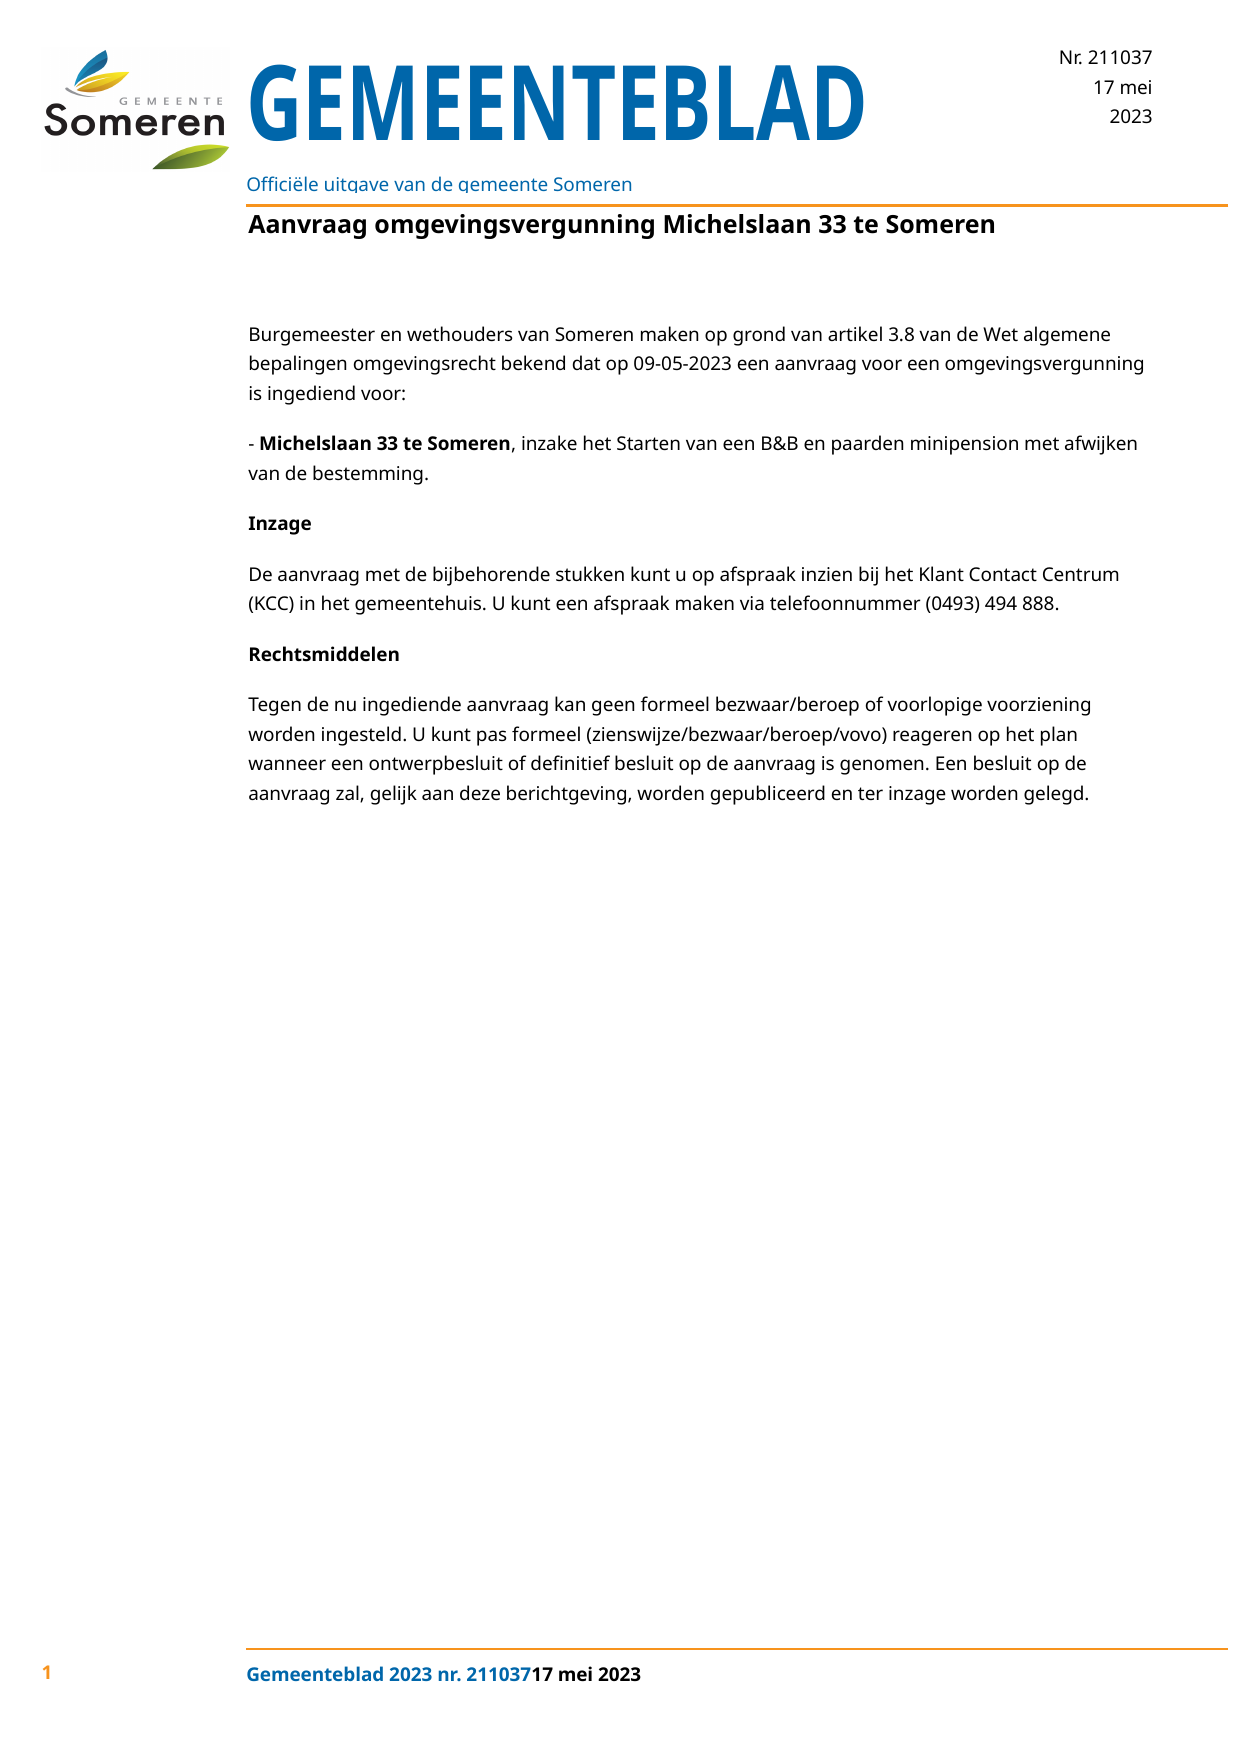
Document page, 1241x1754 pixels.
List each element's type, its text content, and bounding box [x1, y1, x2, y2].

text - Michelslaan 33 te Someren, inzake het Starten van een B&B en paarden minipension met afwijken van de bestemming. [248, 430, 1152, 486]
text De aanvraag met de bijbehorende stukken kunt u op afspraak inzien bij het Klant Contact Centrum (KCC) in het gemeentehuis. U kunt een afspraak maken via telefoonnummer (0493) 494 888. [248, 561, 1152, 616]
picture [41, 47, 231, 172]
text Inzage [248, 510, 1152, 536]
text Aanvraag omgevingsvergunning Michelslaan 33 te Someren [248, 207, 1152, 241]
text Burgemeester en wethouders van Someren maken op grond van artikel 3.8 van de Wet algemene bepalingen omgevingsrecht bekend dat op 09-05-2023 een aanvraag voor een omgevingsvergunning is ingediend voor: [248, 321, 1152, 406]
text Tegen de nu ingediende aanvraag kan geen formeel bezwaar/beroep of voorlopige voorziening worden ingesteld. U kunt pas formeel (zienswijze/bezwaar/beroep/vovo) reageren op het plan wanneer een ontwerpbesluit of definitief besluit op de aanvraag is genomen. Een besluit op de aanvraag zal, gelijk aan deze berichtgeving, worden gepubliceerd en ter inzage worden gelegd. [248, 691, 1152, 806]
text Rechtsmiddelen [248, 641, 1152, 666]
